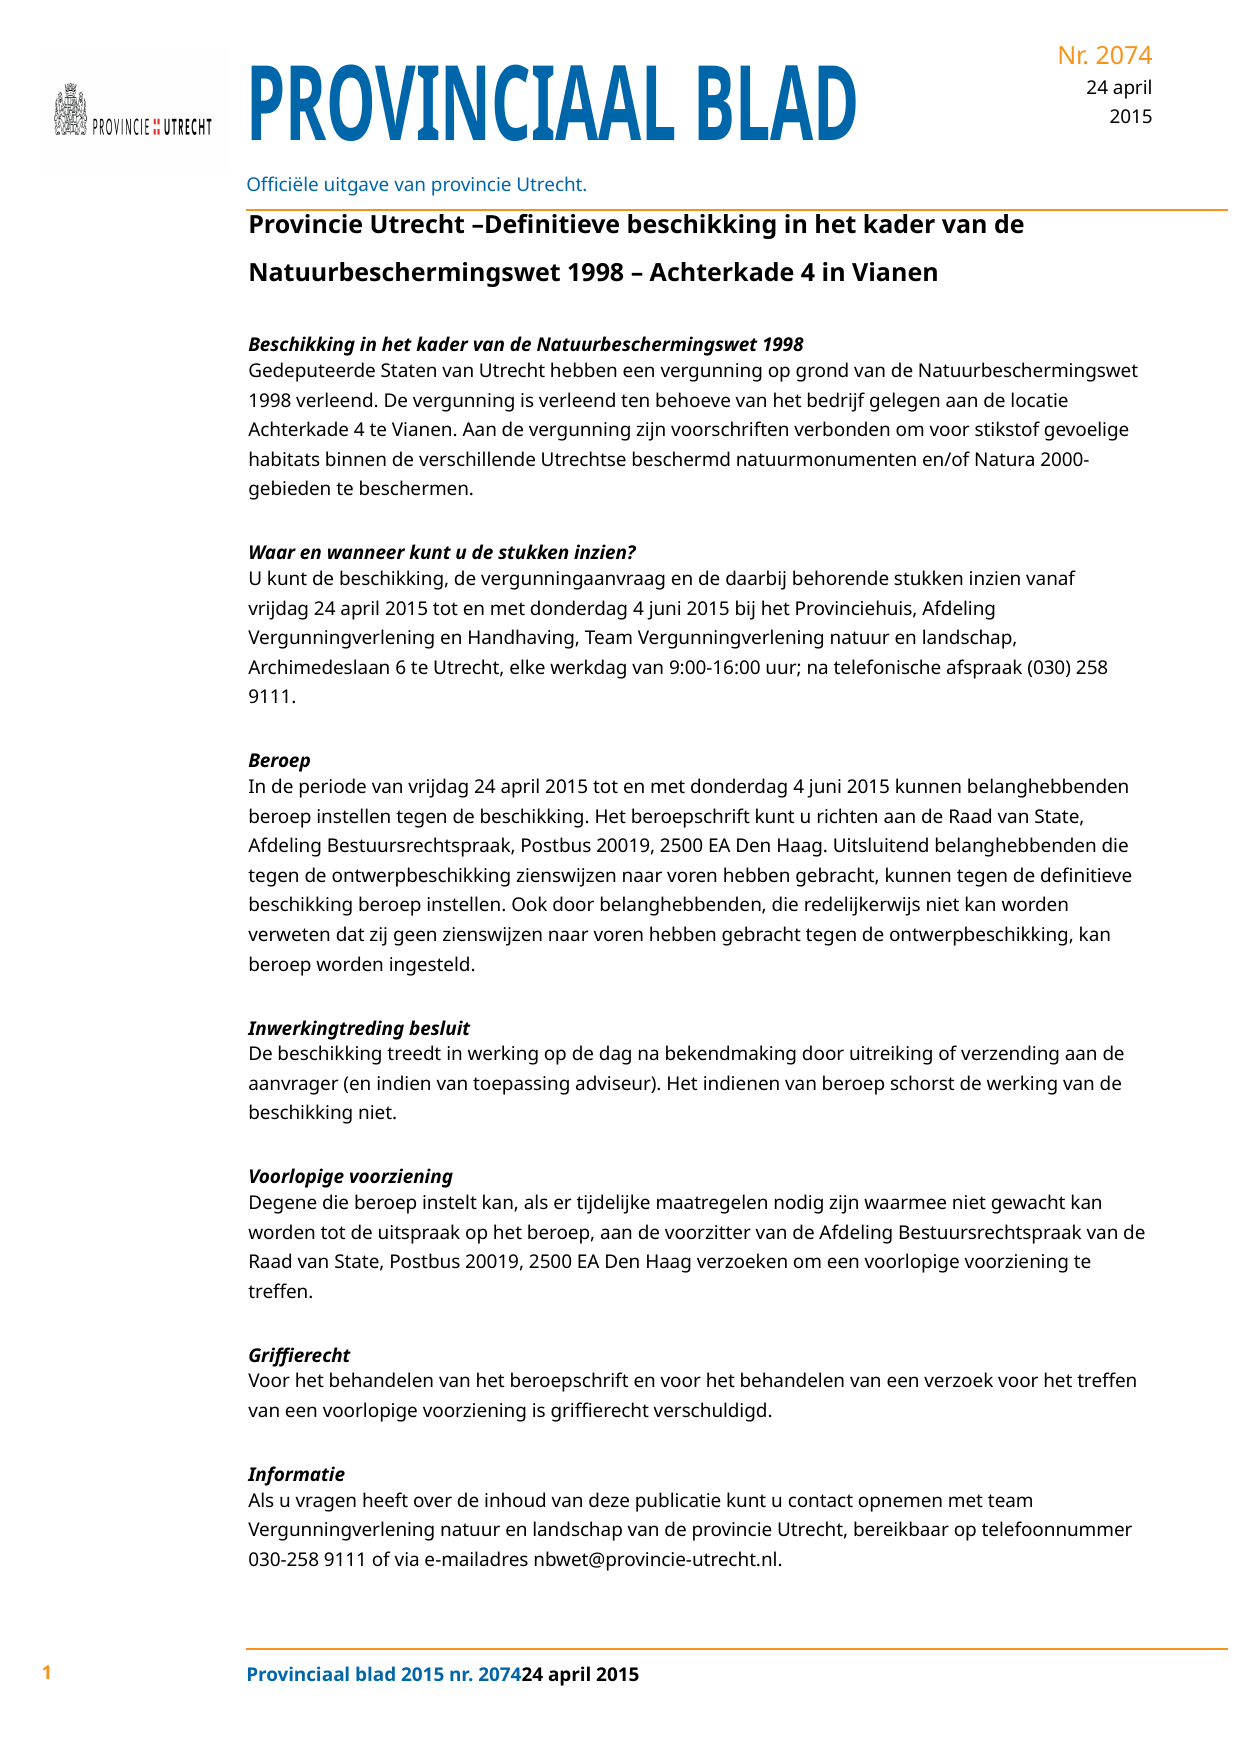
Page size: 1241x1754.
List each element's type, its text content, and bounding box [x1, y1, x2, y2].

text Informatie [248, 1461, 1152, 1487]
text In de periode van vrijdag 24 april 2015 tot en met donderdag 4 juni 2015 kunnen belanghebbenden beroep instellen tegen de beschikking. Het beroepschrift kunt u richten aan de Raad van State, Afdeling Bestuursrechtspraak, Postbus 20019, 2500 EA Den Haag. Uitsluitend belanghebbenden die tegen de ontwerpbeschikking zienswijzen naar voren hebben gebracht, kunnen tegen de definitieve beschikking beroep instellen. Ook door belanghebbenden, die redelijkerwijs niet kan worden verweten dat zij geen zienswijzen naar voren hebben gebracht tegen de ontwerpbeschikking, kan beroep worden ingesteld. [248, 773, 1152, 976]
text Als u vragen heeft over de inhoud van deze publicatie kunt u contact opnemen met team Vergunningverlening natuur en landschap van de provincie Utrecht, bereikbaar op telefoonnummer 030-258 9111 of via e-mailadres nbwet@provincie-utrecht.nl. [248, 1487, 1152, 1572]
text U kunt de beschikking, de vergunningaanvraag en de daarbij behorende stukken inzien vanaf vrijdag 24 april 2015 tot en met donderdag 4 juni 2015 bij het Provinciehuis, Afdeling Vergunningverlening en Handhaving, Team Vergunningverlening natuur en landschap, Archimedeslaan 6 te Utrecht, elke werkdag van 9:00-16:00 uur; na telefonische afspraak (030) 258 9111. [248, 565, 1152, 709]
picture [41, 47, 231, 172]
text Beschikking in het kader van de Natuurbeschermingswet 1998 [248, 331, 1152, 357]
text Beroep [248, 747, 1152, 773]
text Degene die beroep instelt kan, als er tijdelijke maatregelen nodig zijn waarmee niet gewacht kan worden tot de uitspraak op het beroep, aan de voorzitter van de Afdeling Bestuursrechtspraak van de Raad van State, Postbus 20019, 2500 EA Den Haag verzoeken om een voorlopige voorziening te treffen. [248, 1189, 1152, 1304]
text De beschikking treedt in werking op de dag na bekendmaking door uitreiking of verzending aan de aanvrager (en indien van toepassing adviseur). Het indienen van beroep schorst de werking van de beschikking niet. [248, 1040, 1152, 1125]
text Provincie Utrecht –Definitieve beschikking in het kader van de Natuurbeschermingswet 1998 – Achterkade 4 in Vianen [248, 211, 1152, 288]
text Waar en wanneer kunt u de stukken inzien? [248, 539, 1152, 565]
text Inwerkingtreding besluit [248, 1015, 1152, 1040]
text Voorlopige voorziening [248, 1163, 1152, 1189]
text Gedeputeerde Staten van Utrecht hebben een vergunning op grond van de Natuurbeschermingswet 1998 verleend. De vergunning is verleend ten behoeve van het bedrijf gelegen aan de locatie Achterkade 4 te Vianen. Aan de vergunning zijn voorschriften verbonden om voor stikstof gevoelige habitats binnen de verschillende Utrechtse beschermd natuurmonumenten en/of Natura 2000-gebieden te beschermen. [248, 357, 1152, 501]
text Griffierecht [248, 1342, 1152, 1368]
text Voor het behandelen van het beroepschrift en voor het behandelen van een verzoek voor het treffen van een voorlopige voorziening is griffierecht verschuldigd. [248, 1368, 1152, 1423]
